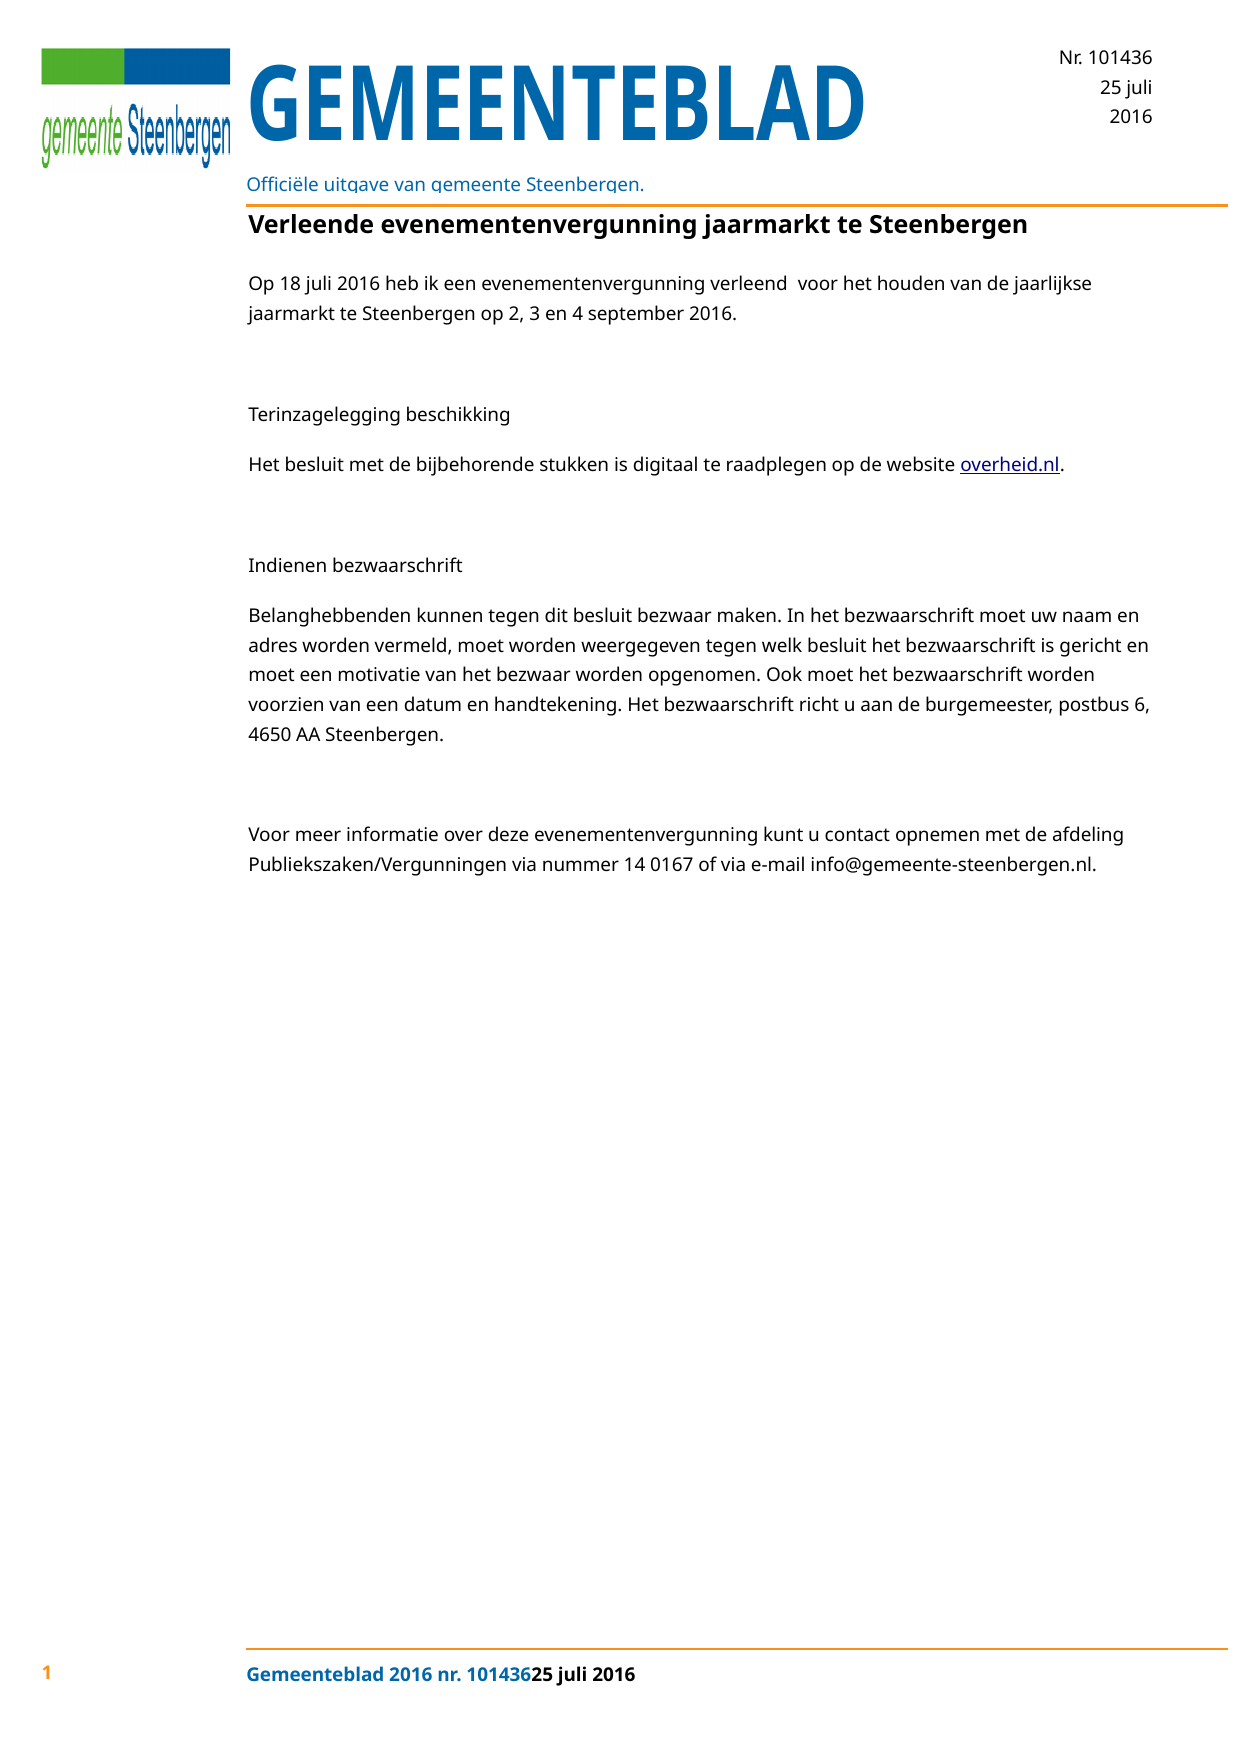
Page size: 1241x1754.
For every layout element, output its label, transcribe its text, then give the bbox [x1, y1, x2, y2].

text Het besluit met de bijbehorende stukken is digitaal te raadplegen op de website overheid.nl. [248, 451, 1152, 477]
text Verleende evenementenvergunning jaarmarkt te Steenbergen [248, 207, 1152, 241]
text Terinzagelegging beschikking [248, 401, 1152, 426]
text Indienen bezwaarschrift [248, 552, 1152, 578]
text Voor meer informatie over deze evenementenvergunning kunt u contact opnemen met de afdeling Publiekszaken/Vergunningen via nummer 14 0167 of via e-mail info@gemeente-steenbergen.nl. [248, 822, 1152, 877]
picture [41, 47, 231, 172]
text Op 18 juli 2016 heb ik een evenementenvergunning verleend voor het houden van de jaarlijkse jaarmarkt te Steenbergen op 2, 3 en 4 september 2016. [248, 270, 1152, 326]
text Belanghebbenden kunnen tegen dit besluit bezwaar maken. In het bezwaarschrift moet uw naam en adres worden vermeld, moet worden weergegeven tegen welk besluit het bezwaarschrift is gericht en moet een motivatie van het bezwaar worden opgenomen. Ook moet het bezwaarschrift worden voorzien van een datum en handtekening. Het bezwaarschrift richt u aan de burgemeester, postbus 6, 4650 AA Steenbergen. [248, 602, 1152, 746]
